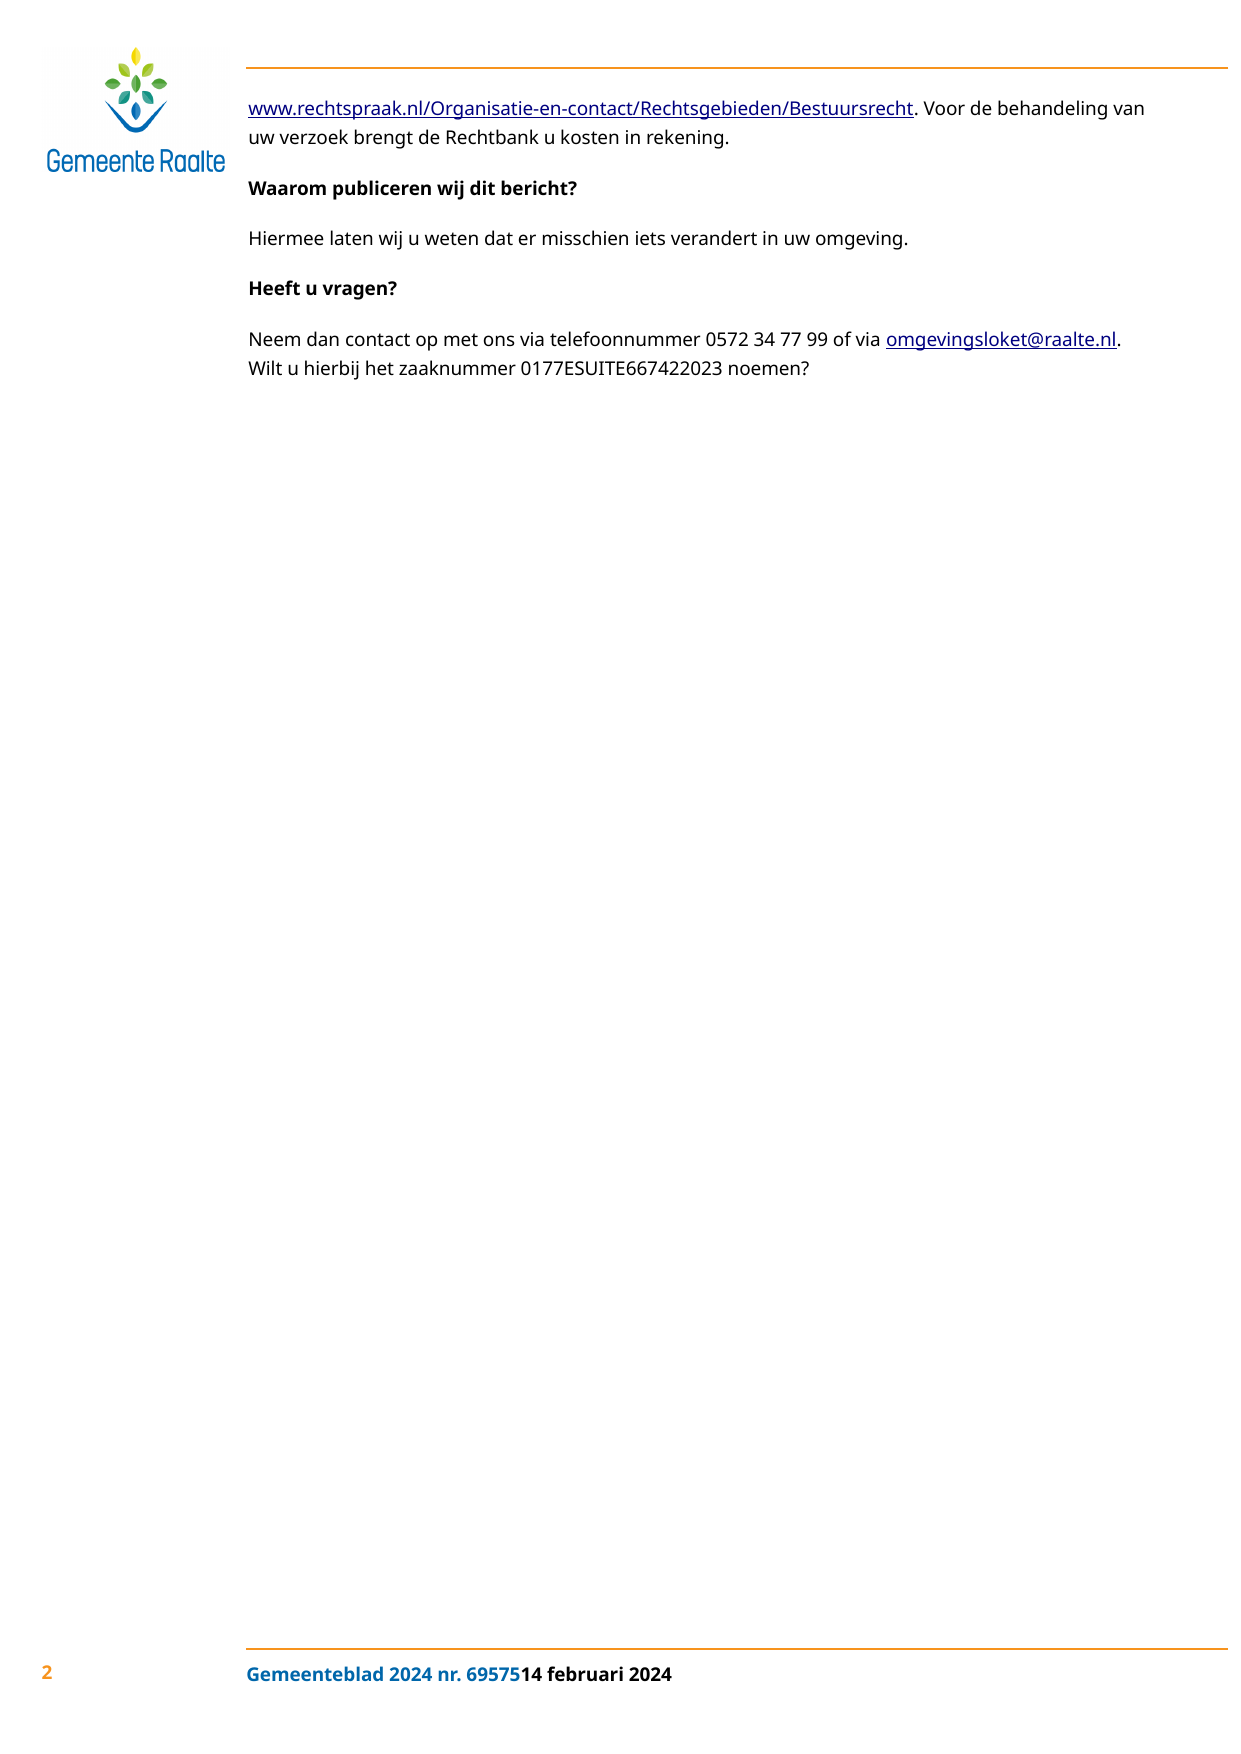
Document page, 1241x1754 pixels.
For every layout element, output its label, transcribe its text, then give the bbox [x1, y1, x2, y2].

text Heeft u vragen? [248, 276, 1152, 301]
text Hiermee laten wij u weten dat er misschien iets verandert in uw omgeving. [248, 225, 1152, 251]
text Neem dan contact op met ons via telefoonnummer 0572 34 77 99 of via omgevingsloket@raalte.nl. Wilt u hierbij het zaaknummer 0177ESUITE667422023 noemen? [248, 326, 1152, 381]
text Waarom publiceren wij dit bericht? [248, 175, 1152, 201]
picture [41, 47, 231, 172]
text www.rechtspraak.nl/Organisatie-en-contact/Rechtsgebieden/Bestuursrecht. Voor de behandeling van uw verzoek brengt de Rechtbank u kosten in rekening. [248, 95, 1152, 150]
